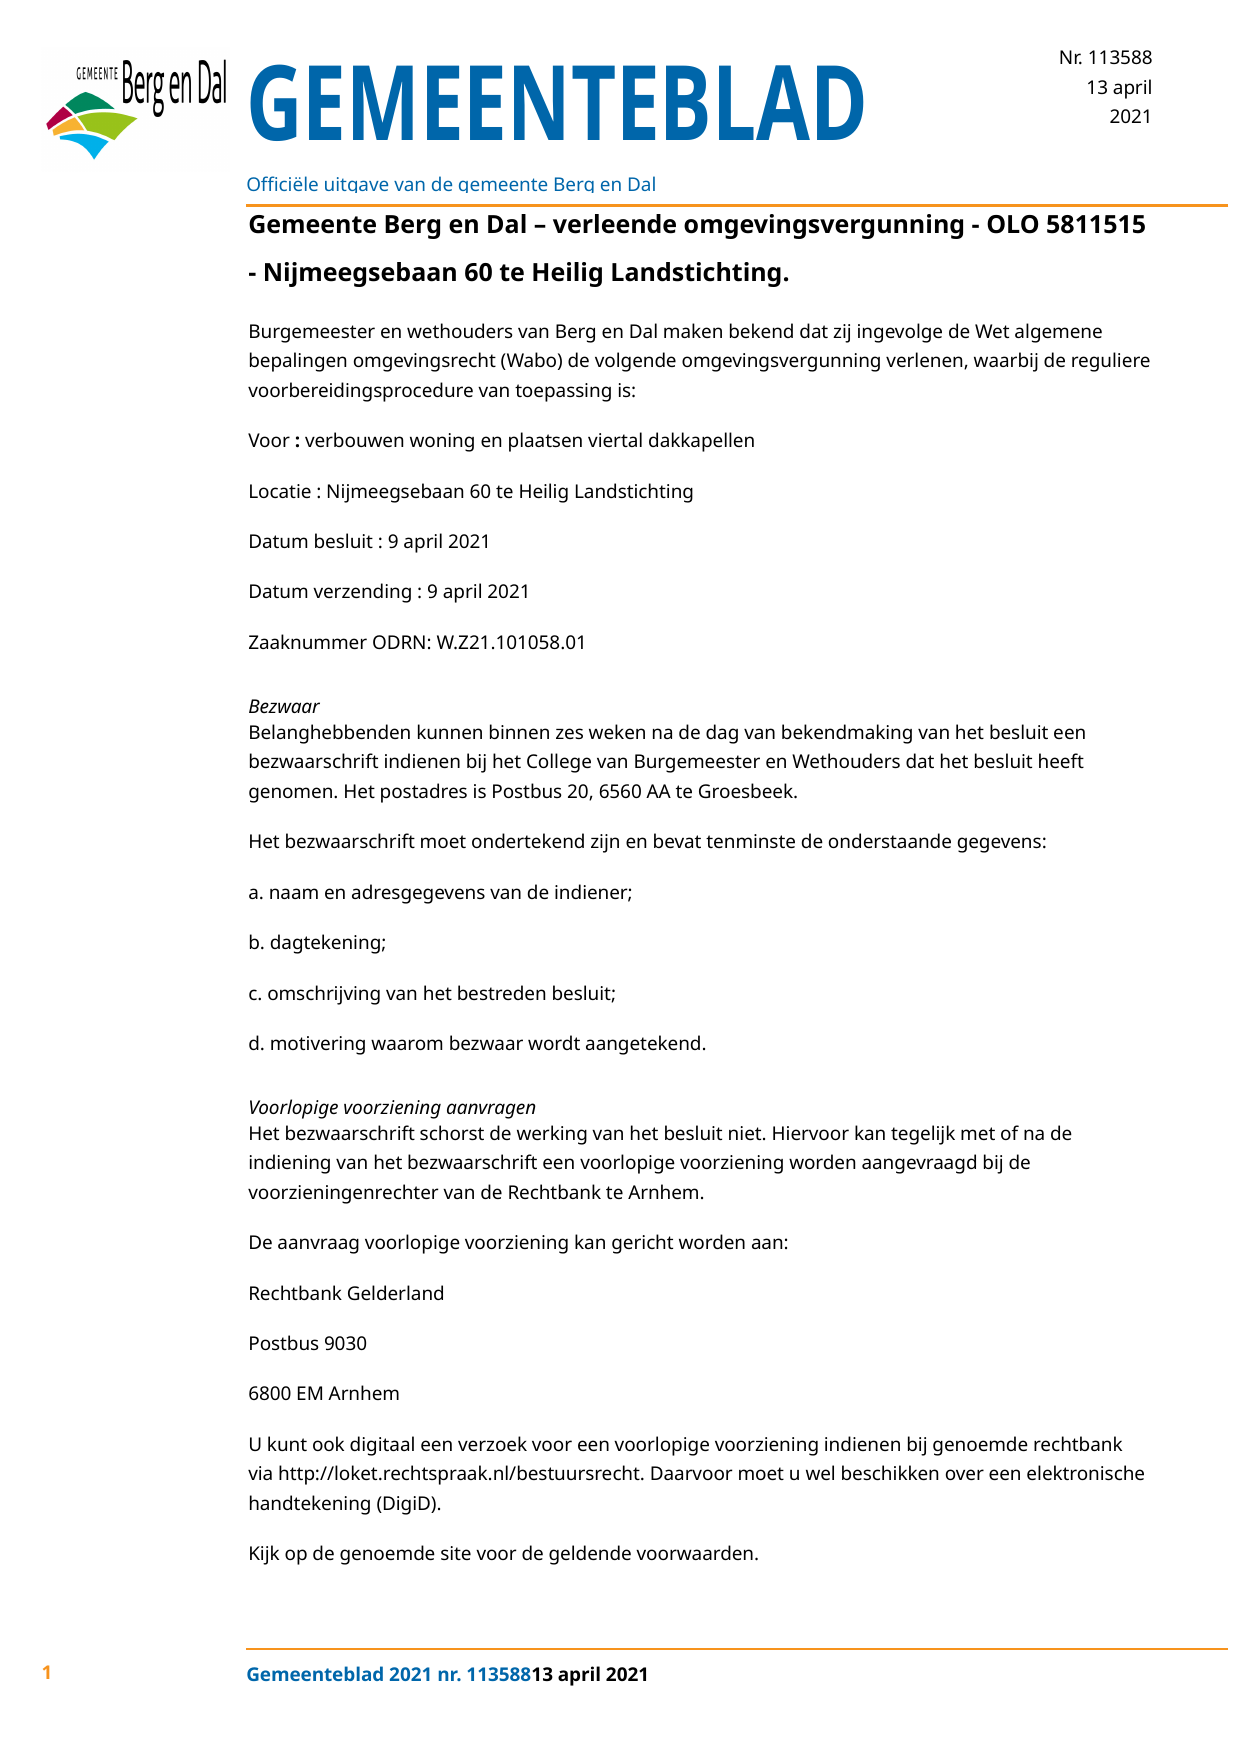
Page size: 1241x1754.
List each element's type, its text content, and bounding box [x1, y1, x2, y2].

text Postbus 9030 [248, 1330, 1152, 1356]
text Datum verzending : 9 april 2021 [248, 579, 1152, 604]
text Voor : verbouwen woning en plaatsen viertal dakkapellen [248, 427, 1152, 453]
text Het bezwaarschrift schorst de werking van het besluit niet. Hiervoor kan tegelijk met of na de indiening van het bezwaarschrift een voorlopige voorziening worden aangevraagd bij de voorzieningenrechter van de Rechtbank te Arnhem. [248, 1120, 1152, 1205]
text Belanghebbenden kunnen binnen zes weken na de dag van bekendmaking van het besluit een bezwaarschrift indienen bij het College van Burgemeester en Wethouders dat het besluit heeft genomen. Het postadres is Postbus 20, 6560 AA te Groesbeek. [248, 719, 1152, 804]
text Locatie : Nijmeegsebaan 60 te Heilig Landstichting [248, 478, 1152, 504]
text Zaaknummer ODRN: W.Z21.101058.01 [248, 629, 1152, 655]
text b. dagtekening; [248, 929, 1152, 955]
text a. naam en adresgegevens van de indiener; [248, 879, 1152, 904]
text c. omschrijving van het bestreden besluit; [248, 980, 1152, 1005]
text Burgemeester en wethouders van Berg en Dal maken bekend dat zij ingevolge de Wet algemene bepalingen omgevingsrecht (Wabo) de volgende omgevingsvergunning verlenen, waarbij de reguliere voorbereidingsprocedure van toepassing is: [248, 318, 1152, 403]
text De aanvraag voorlopige voorziening kan gericht worden aan: [248, 1229, 1152, 1255]
text Voorlopige voorziening aanvragen [248, 1094, 1152, 1120]
text d. motivering waarom bezwaar wordt aangetekend. [248, 1030, 1152, 1056]
text Gemeente Berg en Dal – verleende omgevingsvergunning - OLO 5811515 - Nijmeegsebaan 60 te Heilig Landstichting. [248, 207, 1152, 288]
text Datum besluit : 9 april 2021 [248, 528, 1152, 554]
text 6800 EM Arnhem [248, 1381, 1152, 1406]
text Bezwaar [248, 693, 1152, 719]
text Kijk op de genoemde site voor de geldende voorwaarden. [248, 1541, 1152, 1566]
text Het bezwaarschrift moet ondertekend zijn en bevat tenminste de onderstaande gegevens: [248, 828, 1152, 854]
text U kunt ook digitaal een verzoek voor een voorlopige voorziening indienen bij genoemde rechtbank via http://loket.rechtspraak.nl/bestuursrecht. Daarvoor moet u wel beschikken over een elektronische handtekening (DigiD). [248, 1431, 1152, 1516]
picture [41, 47, 231, 172]
text Rechtbank Gelderland [248, 1280, 1152, 1306]
